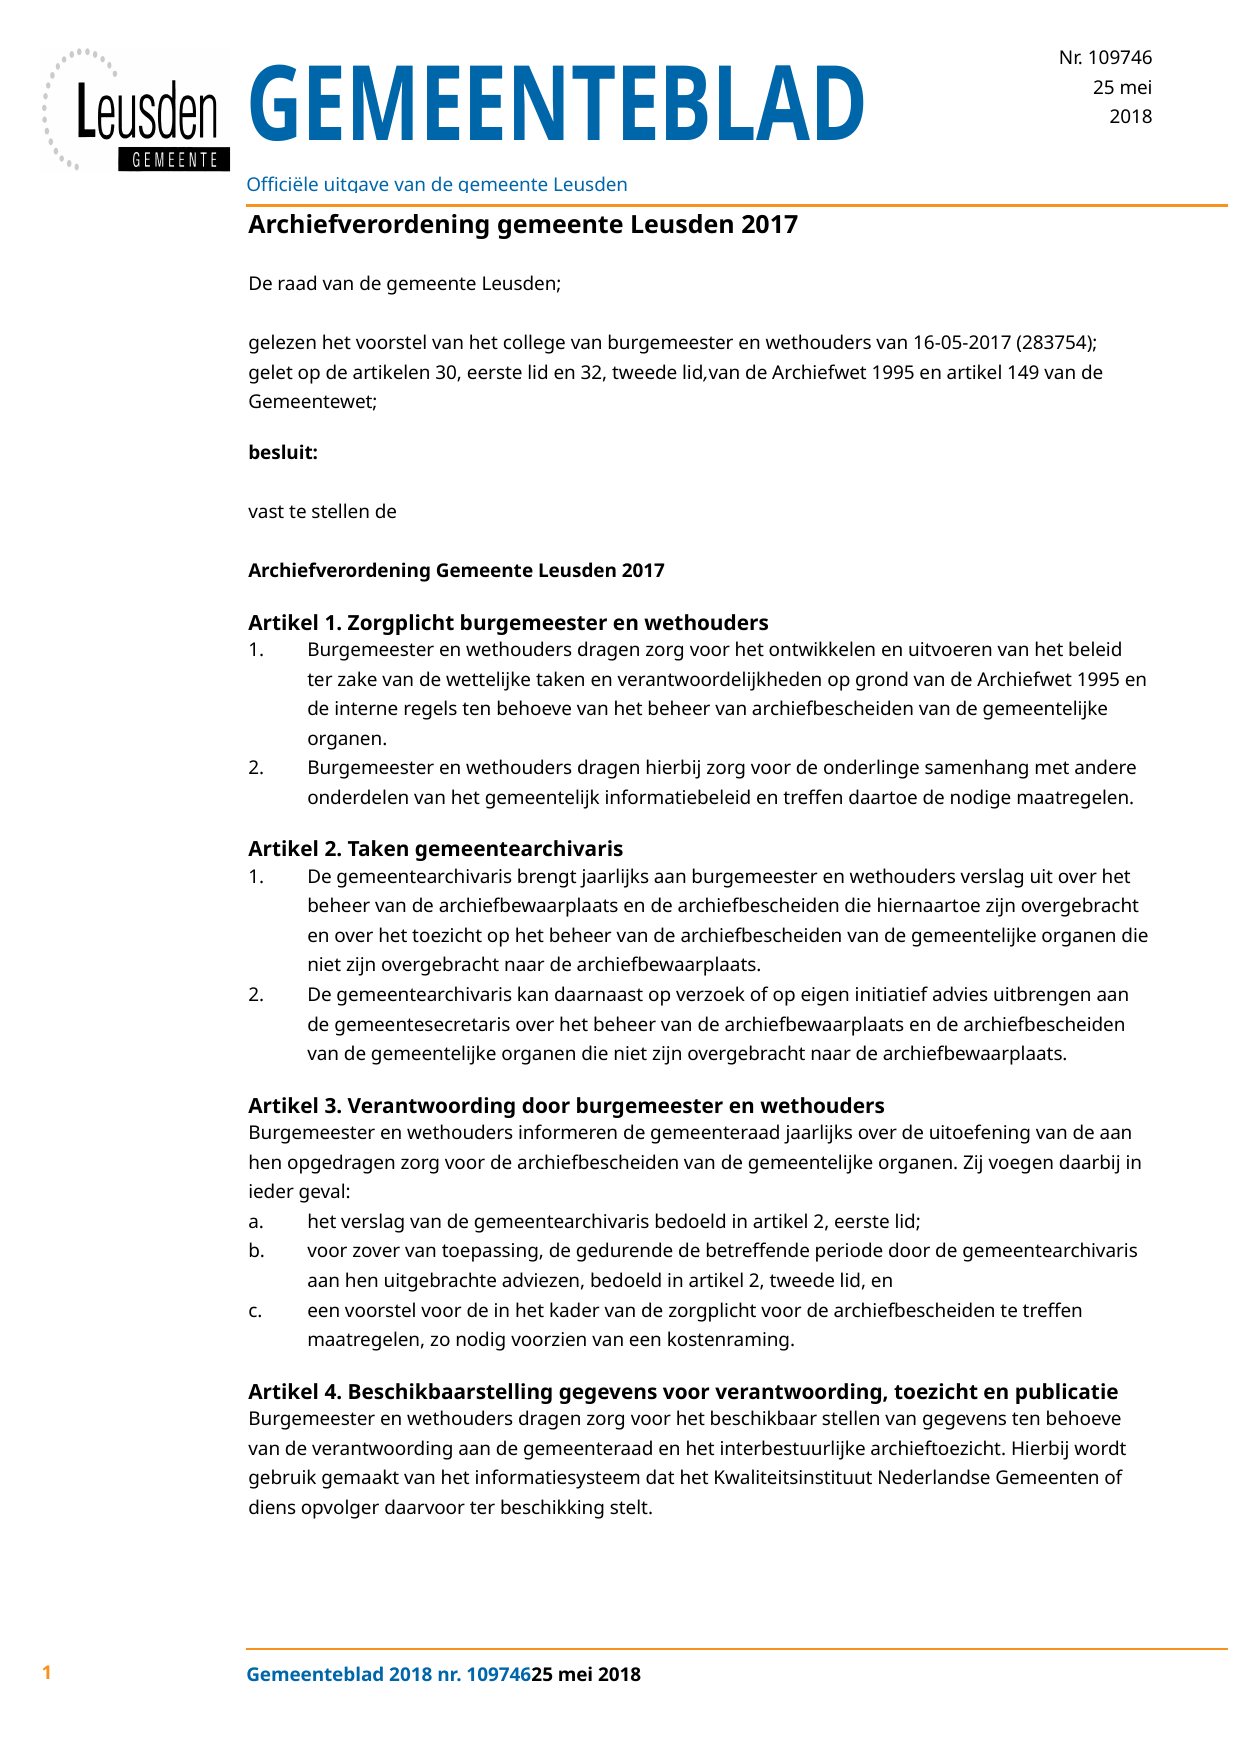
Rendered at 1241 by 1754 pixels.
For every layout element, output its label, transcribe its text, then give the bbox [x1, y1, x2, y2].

text De raad van de gemeente Leusden; [248, 270, 1152, 296]
text Archiefverordening gemeente Leusden 2017 [248, 207, 1152, 241]
list Burgemeester en wethouders dragen zorg voor het ontwikkelen en uitvoeren van het beleid ter zake van de wettelijke taken en verantwoordelijkheden op grond van de Archiefwet 1995 en de interne regels ten behoeve van het beheer van archiefbescheiden van de gemeentelijke organen. [248, 636, 1152, 751]
text Artikel 3. Verantwoording door burgemeester en wethouders [248, 1091, 1152, 1119]
text vast te stellen de [248, 498, 1152, 524]
list voor zover van toepassing, de gedurende de betreffende periode door de gemeentearchivaris aan hen uitgebrachte adviezen, bedoeld in artikel 2, tweede lid, en [248, 1238, 1152, 1293]
text Archiefverordening Gemeente Leusden 2017 [248, 557, 1152, 583]
text Artikel 2. Taken gemeentearchivaris [248, 834, 1152, 863]
list een voorstel voor de in het kader van de zorgplicht voor de archiefbescheiden te treffen maatregelen, zo nodig voorzien van een kostenraming. [248, 1297, 1152, 1352]
list De gemeentearchivaris brengt jaarlijks aan burgemeester en wethouders verslag uit over het beheer van de archiefbewaarplaats en de archiefbescheiden die hiernaartoe zijn overgebracht en over het toezicht op het beheer van de archiefbescheiden van de gemeentelijke organen die niet zijn overgebracht naar de archiefbewaarplaats. [248, 863, 1152, 977]
text Burgemeester en wethouders informeren de gemeenteraad jaarlijks over de uitoefening van de aan hen opgedragen zorg voor de archiefbescheiden van de gemeentelijke organen. Zij voegen daarbij in ieder geval: [248, 1119, 1152, 1204]
text gelet op de artikelen 30, eerste lid en 32, tweede lid,van de Archiefwet 1995 en artikel 149 van de Gemeentewet; [248, 359, 1152, 414]
list het verslag van de gemeentearchivaris bedoeld in artikel 2, eerste lid; [248, 1208, 1152, 1234]
text Artikel 4. Beschikbaarstelling gegevens voor verantwoording, toezicht en publicatie [248, 1377, 1152, 1405]
text gelezen het voorstel van het college van burgemeester en wethouders van 16-05-2017 (283754); [248, 329, 1152, 355]
list Burgemeester en wethouders dragen hierbij zorg voor de onderlinge samenhang met andere onderdelen van het gemeentelijk informatiebeleid en treffen daartoe de nodige maatregelen. [248, 754, 1152, 810]
list De gemeentearchivaris kan daarnaast op verzoek of op eigen initiatief advies uitbrengen aan de gemeentesecretaris over het beheer van de archiefbewaarplaats en de archiefbescheiden van de gemeentelijke organen die niet zijn overgebracht naar de archiefbewaarplaats. [248, 981, 1152, 1066]
picture [41, 47, 231, 172]
text Burgemeester en wethouders dragen zorg voor het beschikbaar stellen van gegevens ten behoeve van de verantwoording aan de gemeenteraad en het interbestuurlijke archieftoezicht. Hierbij wordt gebruik gemaakt van het informatiesysteem dat het Kwaliteitsinstituut Nederlandse Gemeenten of diens opvolger daarvoor ter beschikking stelt. [248, 1405, 1152, 1520]
text Artikel 1. Zorgplicht burgemeester en wethouders [248, 608, 1152, 636]
text besluit: [248, 439, 1152, 465]
